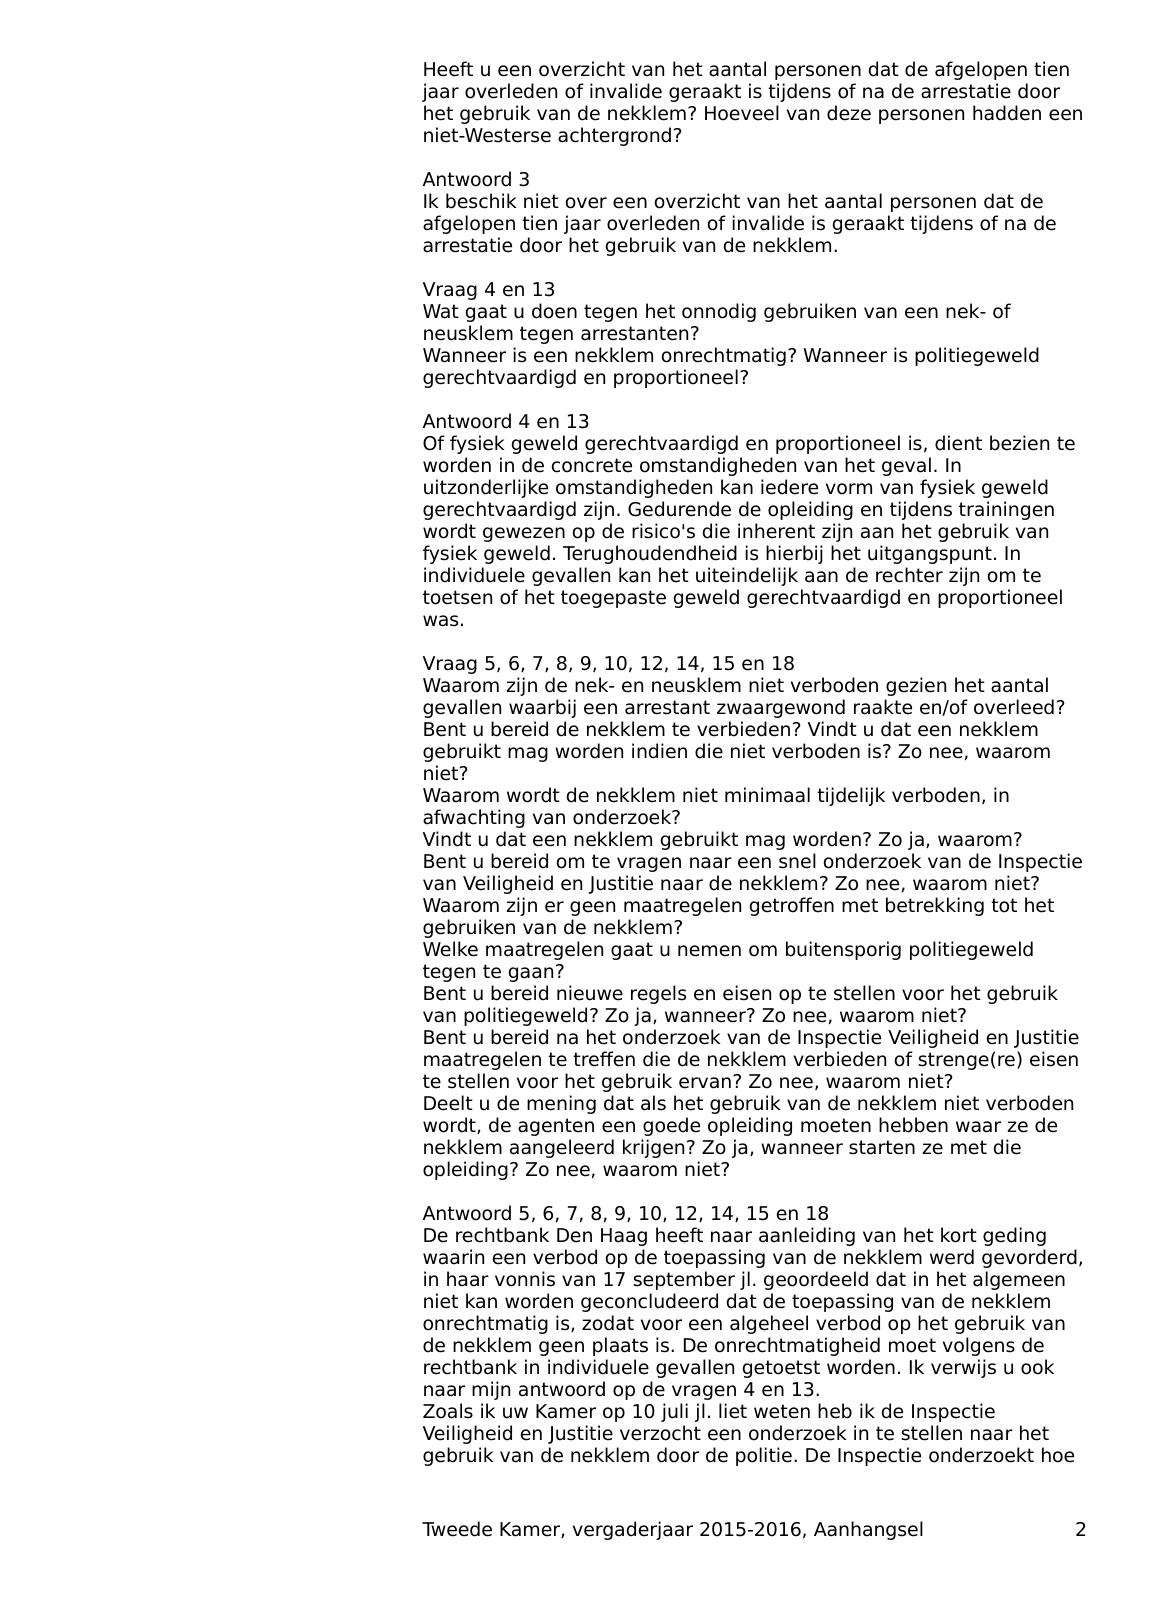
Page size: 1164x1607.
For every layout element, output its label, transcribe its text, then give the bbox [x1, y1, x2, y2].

text Ik beschik niet over een overzicht van het aantal personen dat de afgelopen tien jaar overleden of invalide is geraakt tijdens of na de arrestatie door het gebruik van de nekklem. [422, 191, 1087, 257]
text Waarom wordt de nekklem niet minimaal tijdelijk verboden, in afwachting van onderzoek? [422, 785, 1087, 829]
text Antwoord 4 en 13 [422, 411, 1087, 433]
text Vraag 4 en 13 [422, 279, 1087, 301]
text Heeft u een overzicht van het aantal personen dat de afgelopen tien jaar overleden of invalide geraakt is tijdens of na de arrestatie door het gebruik van de nekklem? Hoeveel van deze personen hadden een niet-Westerse achtergrond? [422, 59, 1087, 147]
text Antwoord 3 [422, 169, 1087, 191]
text De rechtbank Den Haag heeft naar aanleiding van het kort geding waarin een verbod op de toepassing van de nekklem werd gevorderd, in haar vonnis van 17 september jl. geoordeeld dat in het algemeen niet kan worden geconcludeerd dat de toepassing van de nekklem onrechtmatig is, zodat voor een algeheel verbod op het gebruik van de nekklem geen plaats is. De onrechtmatigheid moet volgens de rechtbank in individuele gevallen getoetst worden. Ik verwijs u ook naar mijn antwoord op de vragen 4 en 13. [422, 1225, 1087, 1401]
text Antwoord 5, 6, 7, 8, 9, 10, 12, 14, 15 en 18 [422, 1203, 1087, 1225]
text Of fysiek geweld gerechtvaardigd en proportioneel is, dient bezien te worden in de concrete omstandigheden van het geval. In uitzonderlijke omstandigheden kan iedere vorm van fysiek geweld gerechtvaardigd zijn. Gedurende de opleiding en tijdens trainingen wordt gewezen op de risico's die inherent zijn aan het gebruik van fysiek geweld. Terughoudendheid is hierbij het uitgangspunt. In individuele gevallen kan het uiteindelijk aan de rechter zijn om te toetsen of het toegepaste geweld gerechtvaardigd en proportioneel was. [422, 433, 1087, 631]
text Bent u bereid nieuwe regels en eisen op te stellen voor het gebruik van politiegeweld? Zo ja, wanneer? Zo nee, waarom niet? [422, 983, 1087, 1027]
text Bent u bereid na het onderzoek van de Inspectie Veiligheid en Justitie maatregelen te treffen die de nekklem verbieden of strenge(re) eisen te stellen voor het gebruik ervan? Zo nee, waarom niet? [422, 1027, 1087, 1093]
text Zoals ik uw Kamer op 10 juli jl. liet weten heb ik de Inspectie Veiligheid en Justitie verzocht een onderzoek in te stellen naar het gebruik van de nekklem door de politie. De Inspectie onderzoekt hoe [422, 1401, 1087, 1467]
text Vraag 5, 6, 7, 8, 9, 10, 12, 14, 15 en 18 [422, 653, 1087, 675]
text Bent u bereid de nekklem te verbieden? Vindt u dat een nekklem gebruikt mag worden indien die niet verboden is? Zo nee, waarom niet? [422, 719, 1087, 785]
text Deelt u de mening dat als het gebruik van de nekklem niet verboden wordt, de agenten een goede opleiding moeten hebben waar ze de nekklem aangeleerd krijgen? Zo ja, wanneer starten ze met die opleiding? Zo nee, waarom niet? [422, 1093, 1087, 1181]
text Bent u bereid om te vragen naar een snel onderzoek van de Inspectie van Veiligheid en Justitie naar de nekklem? Zo nee, waarom niet? [422, 851, 1087, 895]
text Waarom zijn de nek- en neusklem niet verboden gezien het aantal gevallen waarbij een arrestant zwaargewond raakte en/of overleed? [422, 675, 1087, 719]
text Waarom zijn er geen maatregelen getroffen met betrekking tot het gebruiken van de nekklem? [422, 895, 1087, 939]
text Wanneer is een nekklem onrechtmatig? Wanneer is politiegeweld gerechtvaardigd en proportioneel? [422, 345, 1087, 389]
text Wat gaat u doen tegen het onnodig gebruiken van een nek- of neusklem tegen arrestanten? [422, 301, 1087, 345]
text Vindt u dat een nekklem gebruikt mag worden? Zo ja, waarom? [422, 829, 1087, 851]
text Welke maatregelen gaat u nemen om buitensporig politiegeweld tegen te gaan? [422, 939, 1087, 983]
